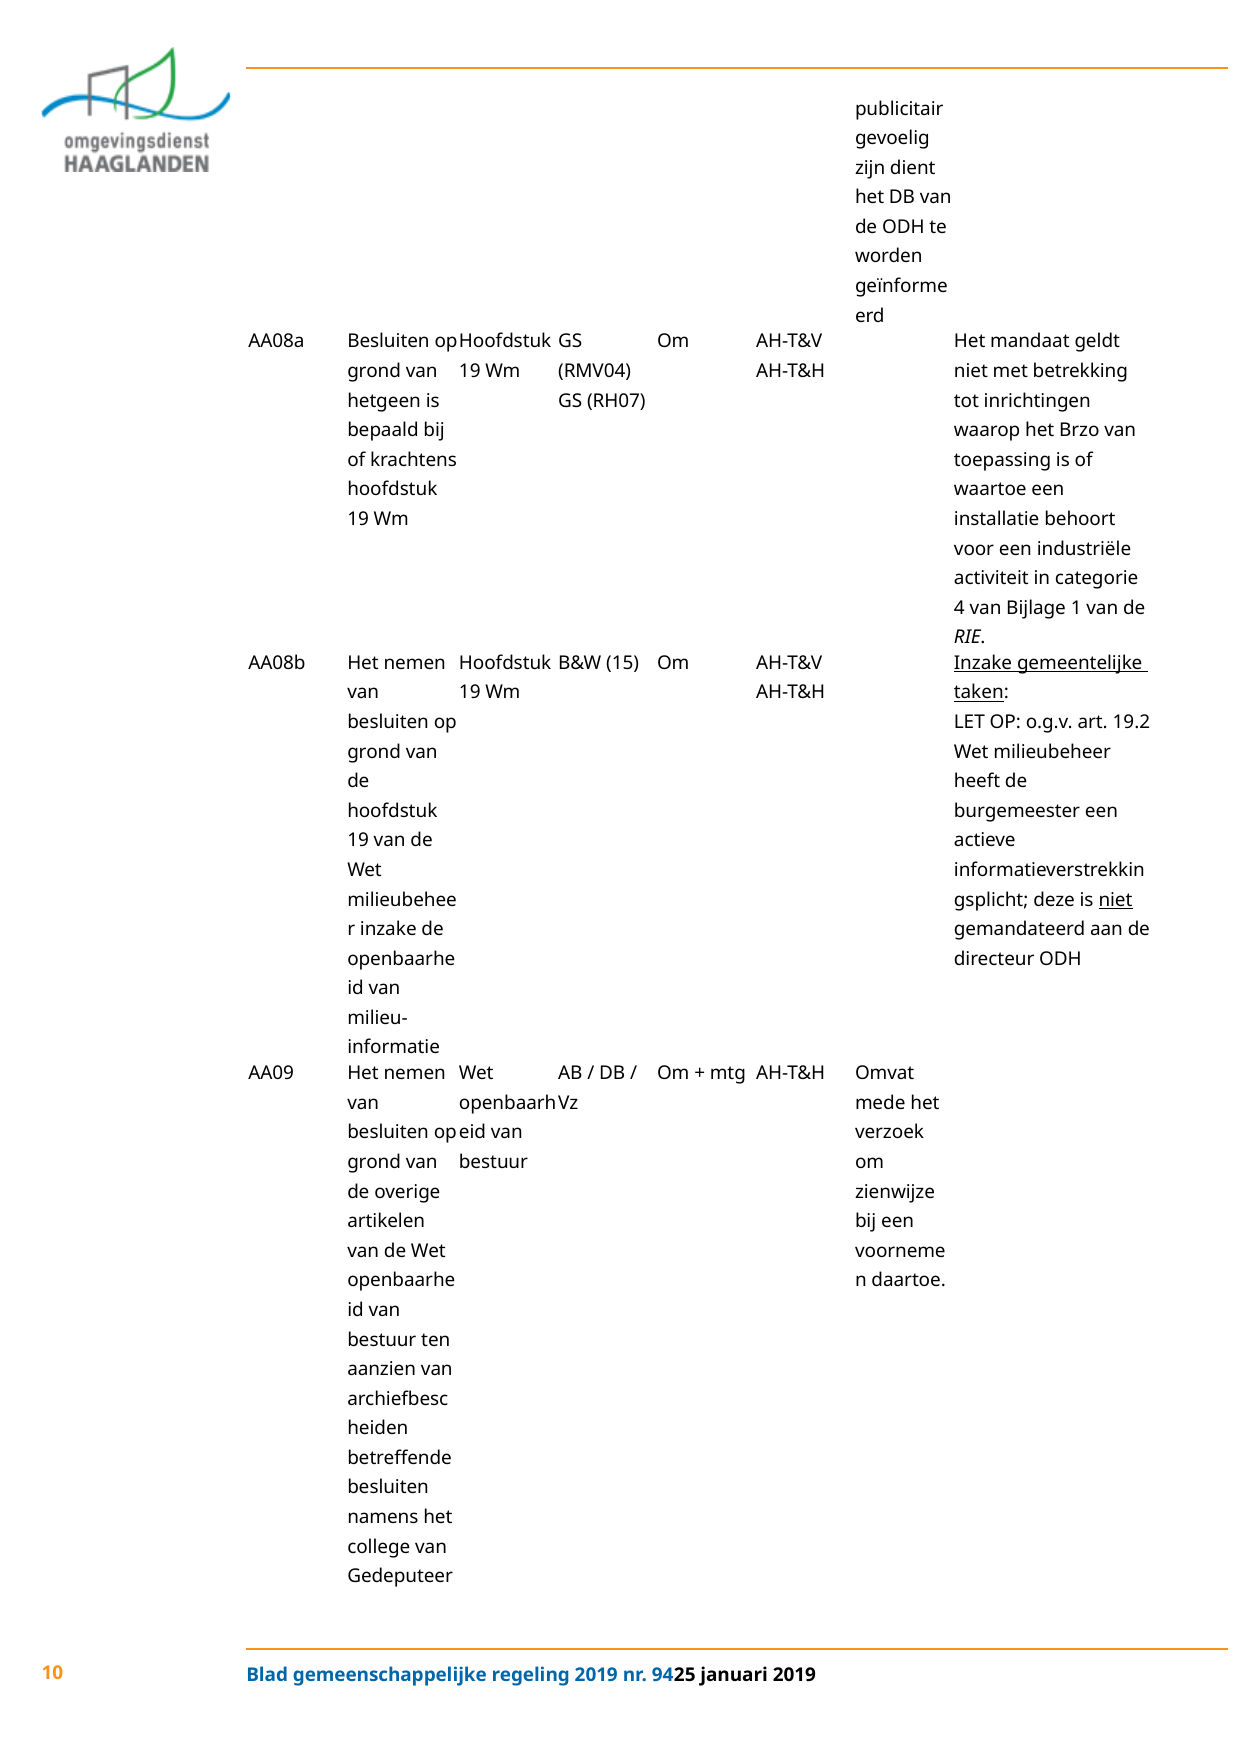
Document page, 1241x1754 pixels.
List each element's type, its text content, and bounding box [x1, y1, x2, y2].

table_cell [954, 95, 1152, 328]
table_cell AH-T&H [756, 1060, 855, 1588]
table_cell [657, 95, 756, 328]
table_cell [756, 95, 855, 328]
table_cell Wet openbaarheid van bestuur [459, 1060, 558, 1588]
table_cell Omvat mede het verzoek om zienwijze bij een voornemen daartoe. [855, 1060, 954, 1588]
table_cell publicitair gevoelig zijn dient het DB van de ODH te worden geïnformeerd [855, 95, 954, 328]
table_cell Besluiten op grond van hetgeen is bepaald bij of krachtens hoofdstuk 19 Wm [347, 328, 459, 649]
table_cell Inzake gemeentelijke taken: LET OP: o.g.v. art. 19.2 Wet milieubeheer heeft de burgemeester een actieve informatieverstrekkingsplicht; deze is niet gemandateerd aan de directeur ODH [954, 649, 1152, 1059]
table_cell AA09 [248, 1060, 347, 1588]
table_cell [954, 1060, 1152, 1588]
table_cell AB / DB / Vz [558, 1060, 657, 1588]
table_cell Om [657, 649, 756, 1059]
table_cell AA08b [248, 649, 347, 1059]
table_cell AA08a [248, 328, 347, 649]
table_cell [248, 95, 347, 328]
table_cell [459, 95, 558, 328]
table_cell AH-T&V AH-T&H [756, 649, 855, 1059]
table_cell Hoofdstuk 19 Wm [459, 328, 558, 649]
table_cell AH-T&V AH-T&H [756, 328, 855, 649]
table_cell GS (RMV04) GS (RH07) [558, 328, 657, 649]
table_cell B&W (15) [558, 649, 657, 1059]
table_cell Hoofdstuk 19 Wm [459, 649, 558, 1059]
table_cell [855, 649, 954, 1059]
table_cell [347, 95, 459, 328]
table_cell [855, 328, 954, 649]
table_cell Om [657, 328, 756, 649]
table_cell Om + mtg [657, 1060, 756, 1588]
picture [41, 47, 231, 172]
table_cell Het nemen van besluiten op grond van de hoofdstuk 19 van de Wet milieubeheer inzake de openbaarheid van milieu-informatie [347, 649, 459, 1059]
table_cell Het nemen van besluiten op grond van de overige artikelen van de Wet openbaarheid van bestuur ten aanzien van archiefbescheiden betreffende besluiten namens het college van Gedeputeer [347, 1060, 459, 1588]
table_cell Het mandaat geldt niet met betrekking tot inrichtingen waarop het Brzo van toepassing is of waartoe een installatie behoort voor een industriële activiteit in categorie 4 van Bijlage 1 van de RIE. [954, 328, 1152, 649]
table_cell [558, 95, 657, 328]
